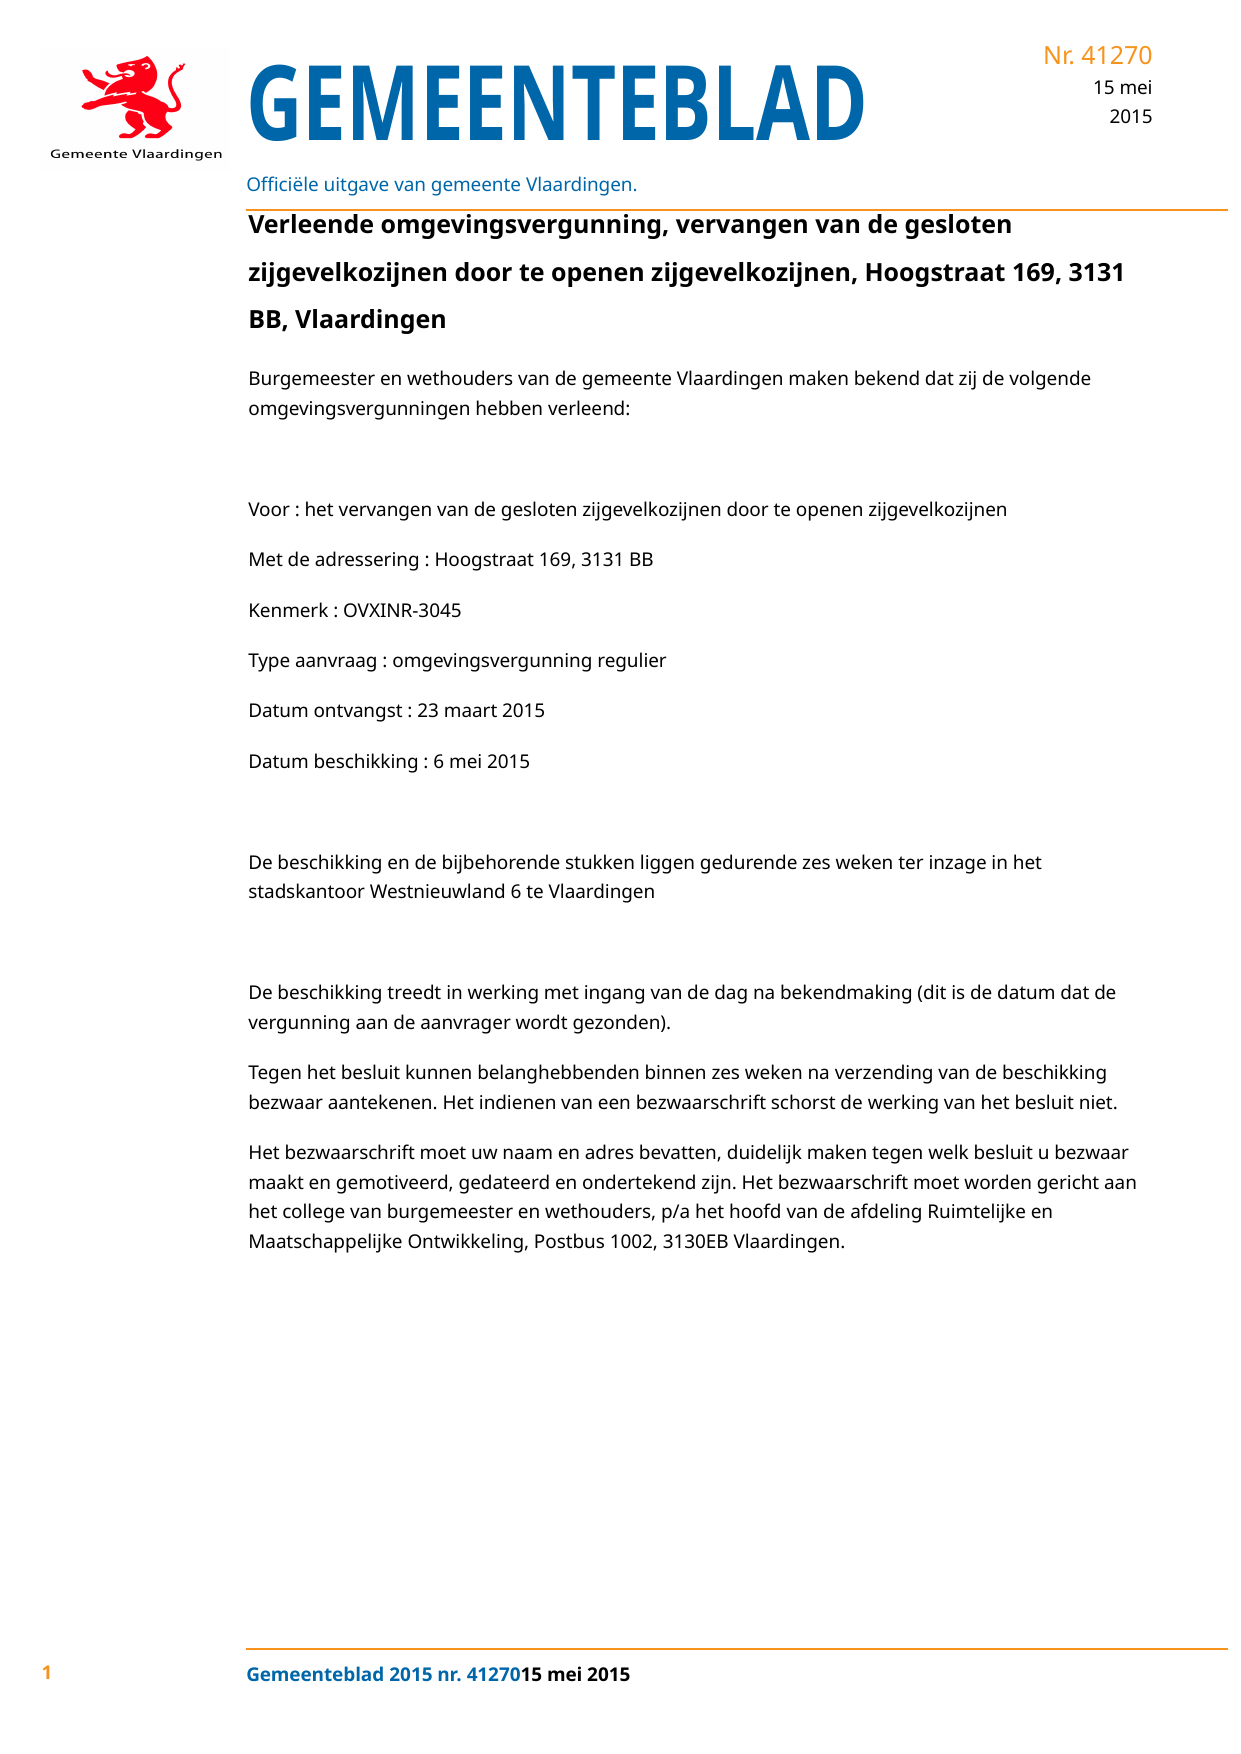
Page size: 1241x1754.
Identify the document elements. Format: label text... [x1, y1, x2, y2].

text Met de adressering : Hoogstraat 169, 3131 BB [248, 546, 1152, 572]
text De beschikking en de bijbehorende stukken liggen gedurende zes weken ter inzage in het stadskantoor Westnieuwland 6 te Vlaardingen [248, 849, 1152, 904]
text De beschikking treedt in werking met ingang van de dag na bekendmaking (dit is de datum dat de vergunning aan de aanvrager wordt gezonden). [248, 979, 1152, 1034]
text Verleende omgevingsvergunning, vervangen van de gesloten zijgevelkozijnen door te openen zijgevelkozijnen, Hoogstraat 169, 3131 BB, Vlaardingen [248, 211, 1152, 336]
text Burgemeester en wethouders van de gemeente Vlaardingen maken bekend dat zij de volgende omgevingsvergunningen hebben verleend: [248, 366, 1152, 421]
text Type aanvraag : omgevingsvergunning regulier [248, 647, 1152, 673]
text Datum beschikking : 6 mei 2015 [248, 748, 1152, 774]
text Het bezwaarschrift moet uw naam en adres bevatten, duidelijk maken tegen welk besluit u bezwaar maakt en gemotiveerd, gedateerd en ondertekend zijn. Het bezwaarschrift moet worden gericht aan het college van burgemeester en wethouders, p/a het hoofd van de afdeling Ruimtelijke en Maatschappelijke Ontwikkeling, Postbus 1002, 3130EB Vlaardingen. [248, 1139, 1152, 1254]
picture [41, 47, 231, 172]
text Kenmerk : OVXINR-3045 [248, 597, 1152, 622]
text Tegen het besluit kunnen belanghebbenden binnen zes weken na verzending van de beschikking bezwaar aantekenen. Het indienen van een bezwaarschrift schorst de werking van het besluit niet. [248, 1059, 1152, 1114]
text Datum ontvangst : 23 maart 2015 [248, 698, 1152, 723]
text Voor : het vervangen van de gesloten zijgevelkozijnen door te openen zijgevelkozijnen [248, 496, 1152, 522]
